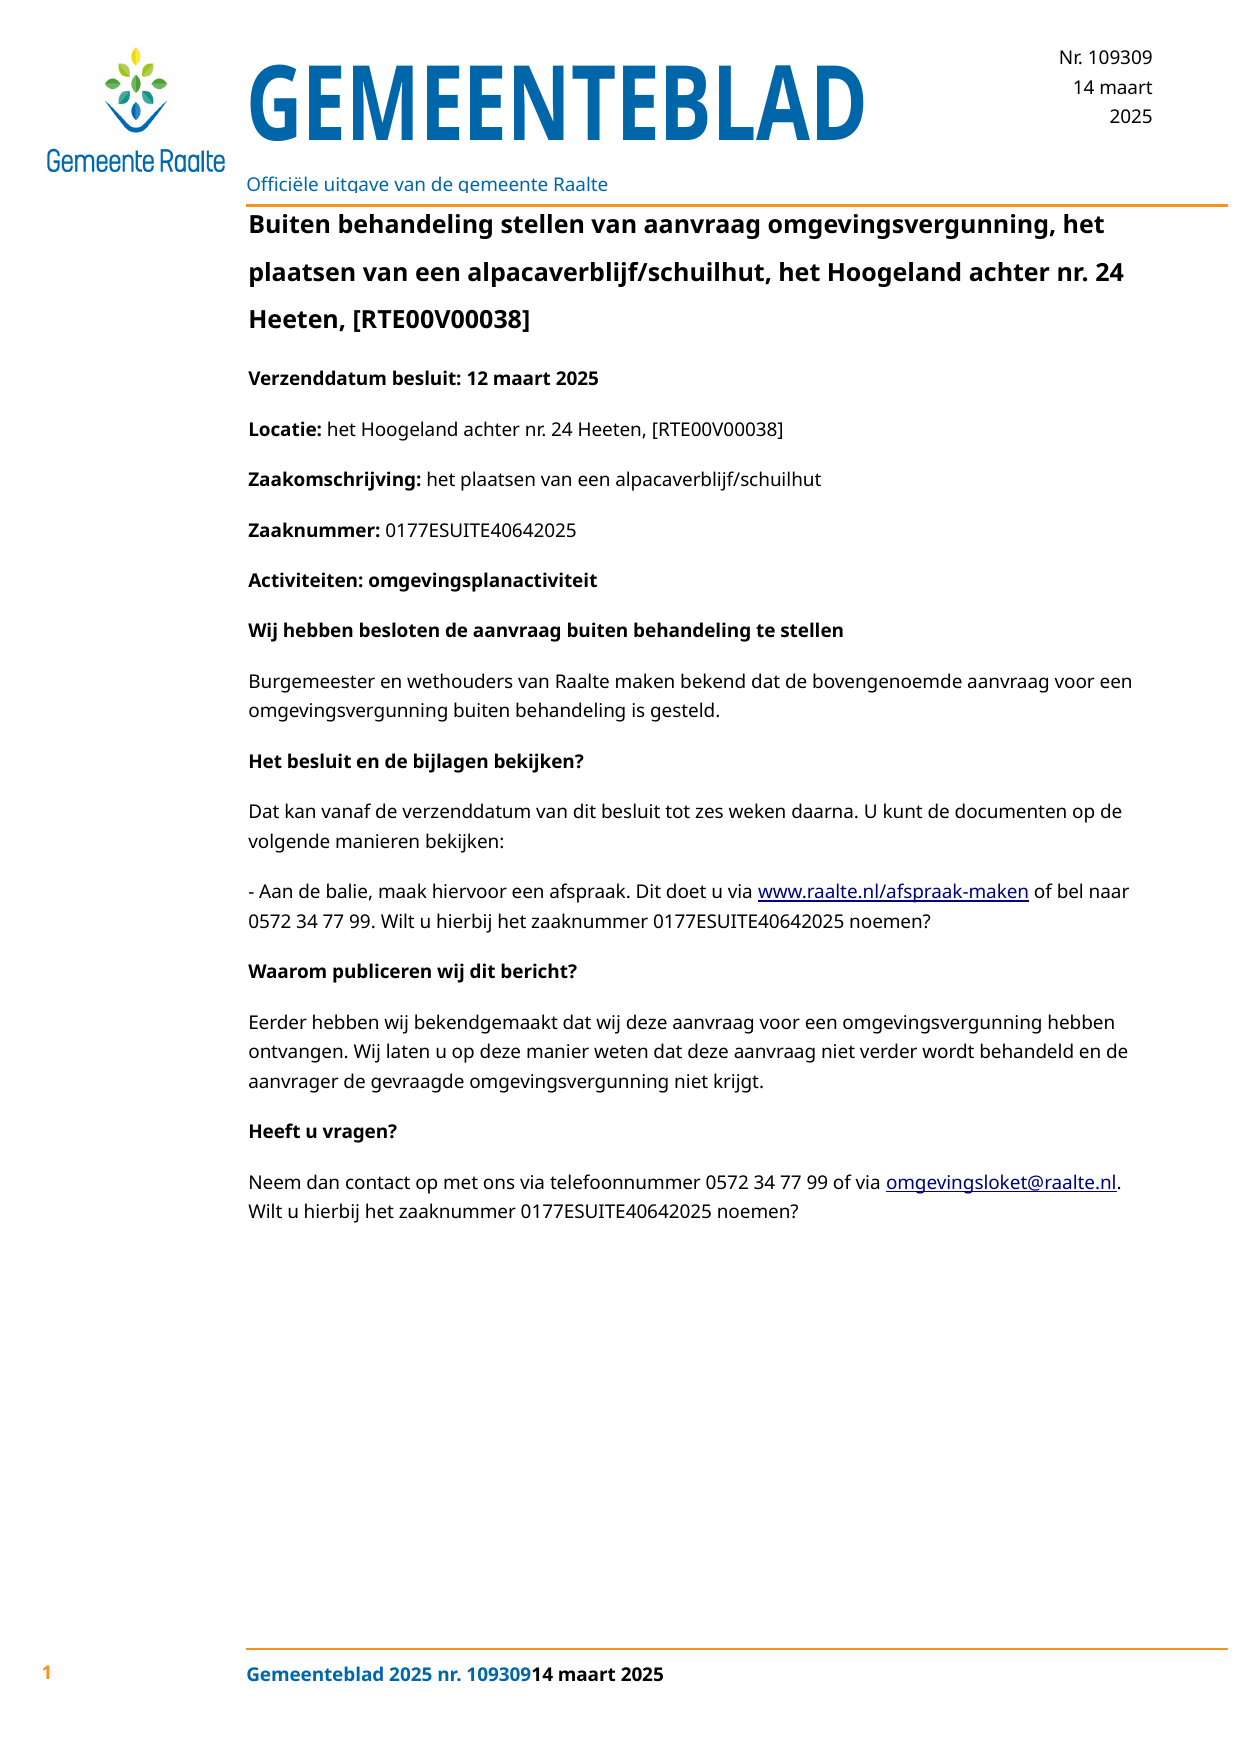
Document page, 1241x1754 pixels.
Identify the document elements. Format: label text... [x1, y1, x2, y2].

text Locatie: het Hoogeland achter nr. 24 Heeten, [RTE00V00038] [248, 416, 1152, 442]
text - Aan de balie, maak hiervoor een afspraak. Dit doet u via www.raalte.nl/afspraak-maken of bel naar 0572 34 77 99. Wilt u hierbij het zaaknummer 0177ESUITE40642025 noemen? [248, 878, 1152, 934]
text Wij hebben besloten de aanvraag buiten behandeling te stellen [248, 618, 1152, 643]
text Burgemeester en wethouders van Raalte maken bekend dat de bovengenoemde aanvraag voor een omgevingsvergunning buiten behandeling is gesteld. [248, 668, 1152, 723]
text Buiten behandeling stellen van aanvraag omgevingsvergunning, het plaatsen van een alpacaverblijf/schuilhut, het Hoogeland achter nr. 24 Heeten, [RTE00V00038] [248, 207, 1152, 336]
picture [41, 47, 231, 172]
text Eerder hebben wij bekendgemaakt dat wij deze aanvraag voor een omgevingsvergunning hebben ontvangen. Wij laten u op deze manier weten dat deze aanvraag niet verder wordt behandeld en de aanvrager de gevraagde omgevingsvergunning niet krijgt. [248, 1009, 1152, 1094]
text Het besluit en de bijlagen bekijken? [248, 748, 1152, 774]
text Activiteiten: omgevingsplanactiviteit [248, 567, 1152, 593]
text Zaakomschrijving: het plaatsen van een alpacaverblijf/schuilhut [248, 466, 1152, 492]
text Neem dan contact op met ons via telefoonnummer 0572 34 77 99 of via omgevingsloket@raalte.nl. Wilt u hierbij het zaaknummer 0177ESUITE40642025 noemen? [248, 1169, 1152, 1224]
text Verzenddatum besluit: 12 maart 2025 [248, 366, 1152, 391]
text Heeft u vragen? [248, 1118, 1152, 1144]
text Zaaknummer: 0177ESUITE40642025 [248, 517, 1152, 542]
text Dat kan vanaf de verzenddatum van dit besluit tot zes weken daarna. U kunt de documenten op de volgende manieren bekijken: [248, 798, 1152, 854]
text Waarom publiceren wij dit bericht? [248, 958, 1152, 984]
